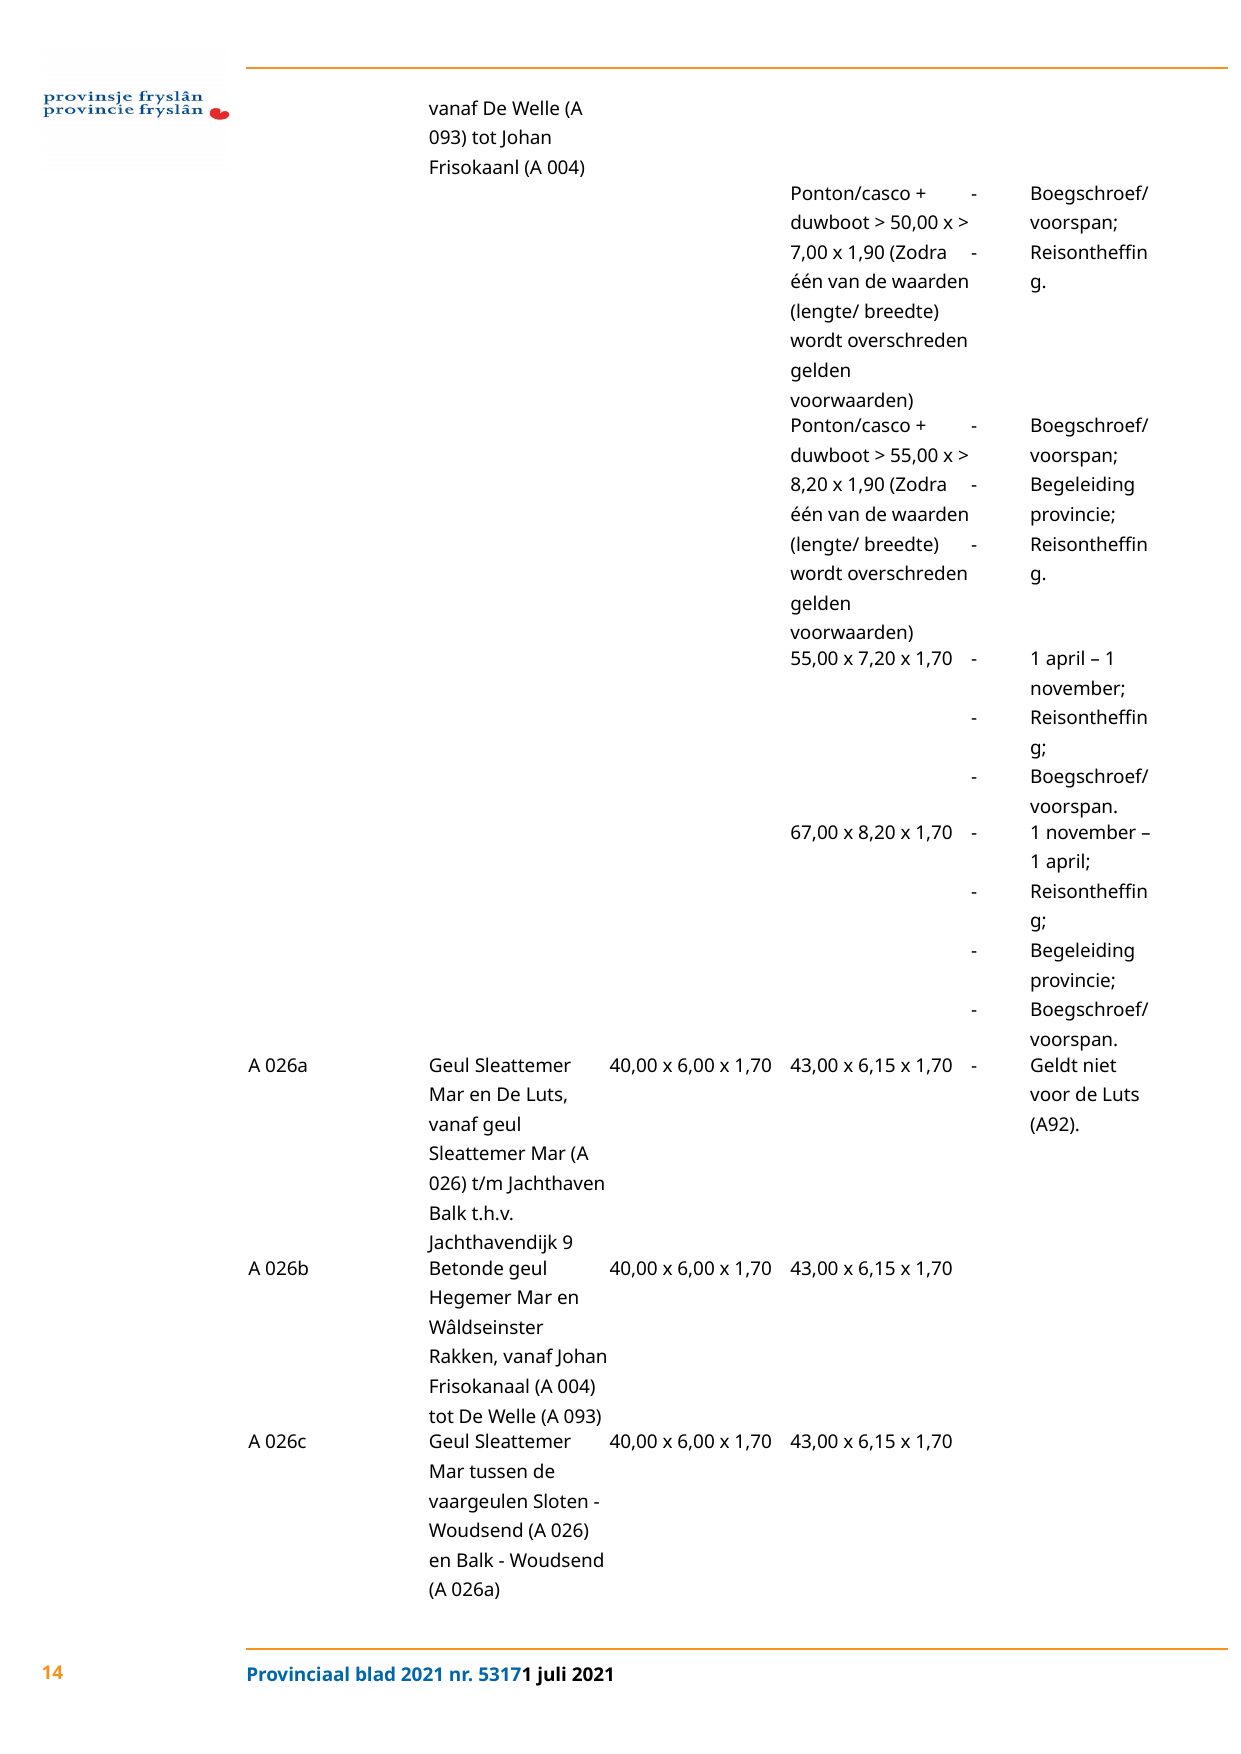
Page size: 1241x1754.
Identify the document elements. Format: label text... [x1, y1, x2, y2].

table_cell 40,00 x 6,00 x 1,70 [609, 1255, 790, 1429]
table_cell 43,00 x 6,15 x 1,70 [790, 1255, 971, 1429]
picture [41, 47, 231, 172]
table_cell A 026a [248, 1052, 429, 1255]
table_cell [248, 95, 429, 1052]
table_cell Ponton/casco + duwboot > 55,00 x > 8,20 x 1,90 (Zodra één van de waarden (lengte/ breedte) wordt overschreden gelden voorwaarden) [790, 413, 971, 645]
table_cell 1 november – 1 april; Reisontheffing; Begeleiding provincie; Boegschroef/ voorspan. [971, 819, 1152, 1052]
table_cell 1 april – 1 november; Reisontheffing; Boegschroef/ voorspan. [971, 645, 1152, 819]
table_cell vanaf De Welle (A 093) tot Johan Frisokaanl (A 004) [429, 95, 609, 180]
table_cell [609, 95, 790, 1052]
table_cell Geul Sleattemer Mar en De Luts, vanaf geul Sleattemer Mar (A 026) t/m Jachthaven Balk t.h.v. Jachthavendijk 9 [429, 1052, 609, 1255]
table_cell [971, 95, 1152, 180]
table_cell A 026b [248, 1255, 429, 1429]
table_cell Boegschroef/ voorspan; Reisontheffing. [971, 180, 1152, 412]
table_cell [971, 1429, 1152, 1602]
table_cell Ponton/casco + duwboot > 50,00 x > 7,00 x 1,90 (Zodra één van de waarden (lengte/ breedte) wordt overschreden gelden voorwaarden) [790, 180, 971, 412]
table_cell [971, 1255, 1152, 1429]
table_cell Geldt niet voor de Luts (A92). [971, 1052, 1152, 1255]
table_cell [790, 95, 971, 180]
table_cell 43,00 x 6,15 x 1,70 [790, 1429, 971, 1602]
table_cell 40,00 x 6,00 x 1,70 [609, 1429, 790, 1602]
table_cell Geul Sleattemer Mar tussen de vaargeulen Sloten - Woudsend (A 026) en Balk - Woudsend (A 026a) [429, 1429, 609, 1602]
table_cell [429, 180, 609, 1052]
table_cell Boegschroef/ voorspan; Begeleiding provincie; Reisontheffing. [971, 413, 1152, 645]
table_cell Betonde geul Hegemer Mar en Wâldseinster Rakken, vanaf Johan Frisokanaal (A 004) tot De Welle (A 093) [429, 1255, 609, 1429]
table_cell A 026c [248, 1429, 429, 1602]
table_cell 55,00 x 7,20 x 1,70 [790, 645, 971, 819]
table_cell 67,00 x 8,20 x 1,70 [790, 819, 971, 1052]
table_cell 43,00 x 6,15 x 1,70 [790, 1052, 971, 1255]
table_cell 40,00 x 6,00 x 1,70 [609, 1052, 790, 1255]
